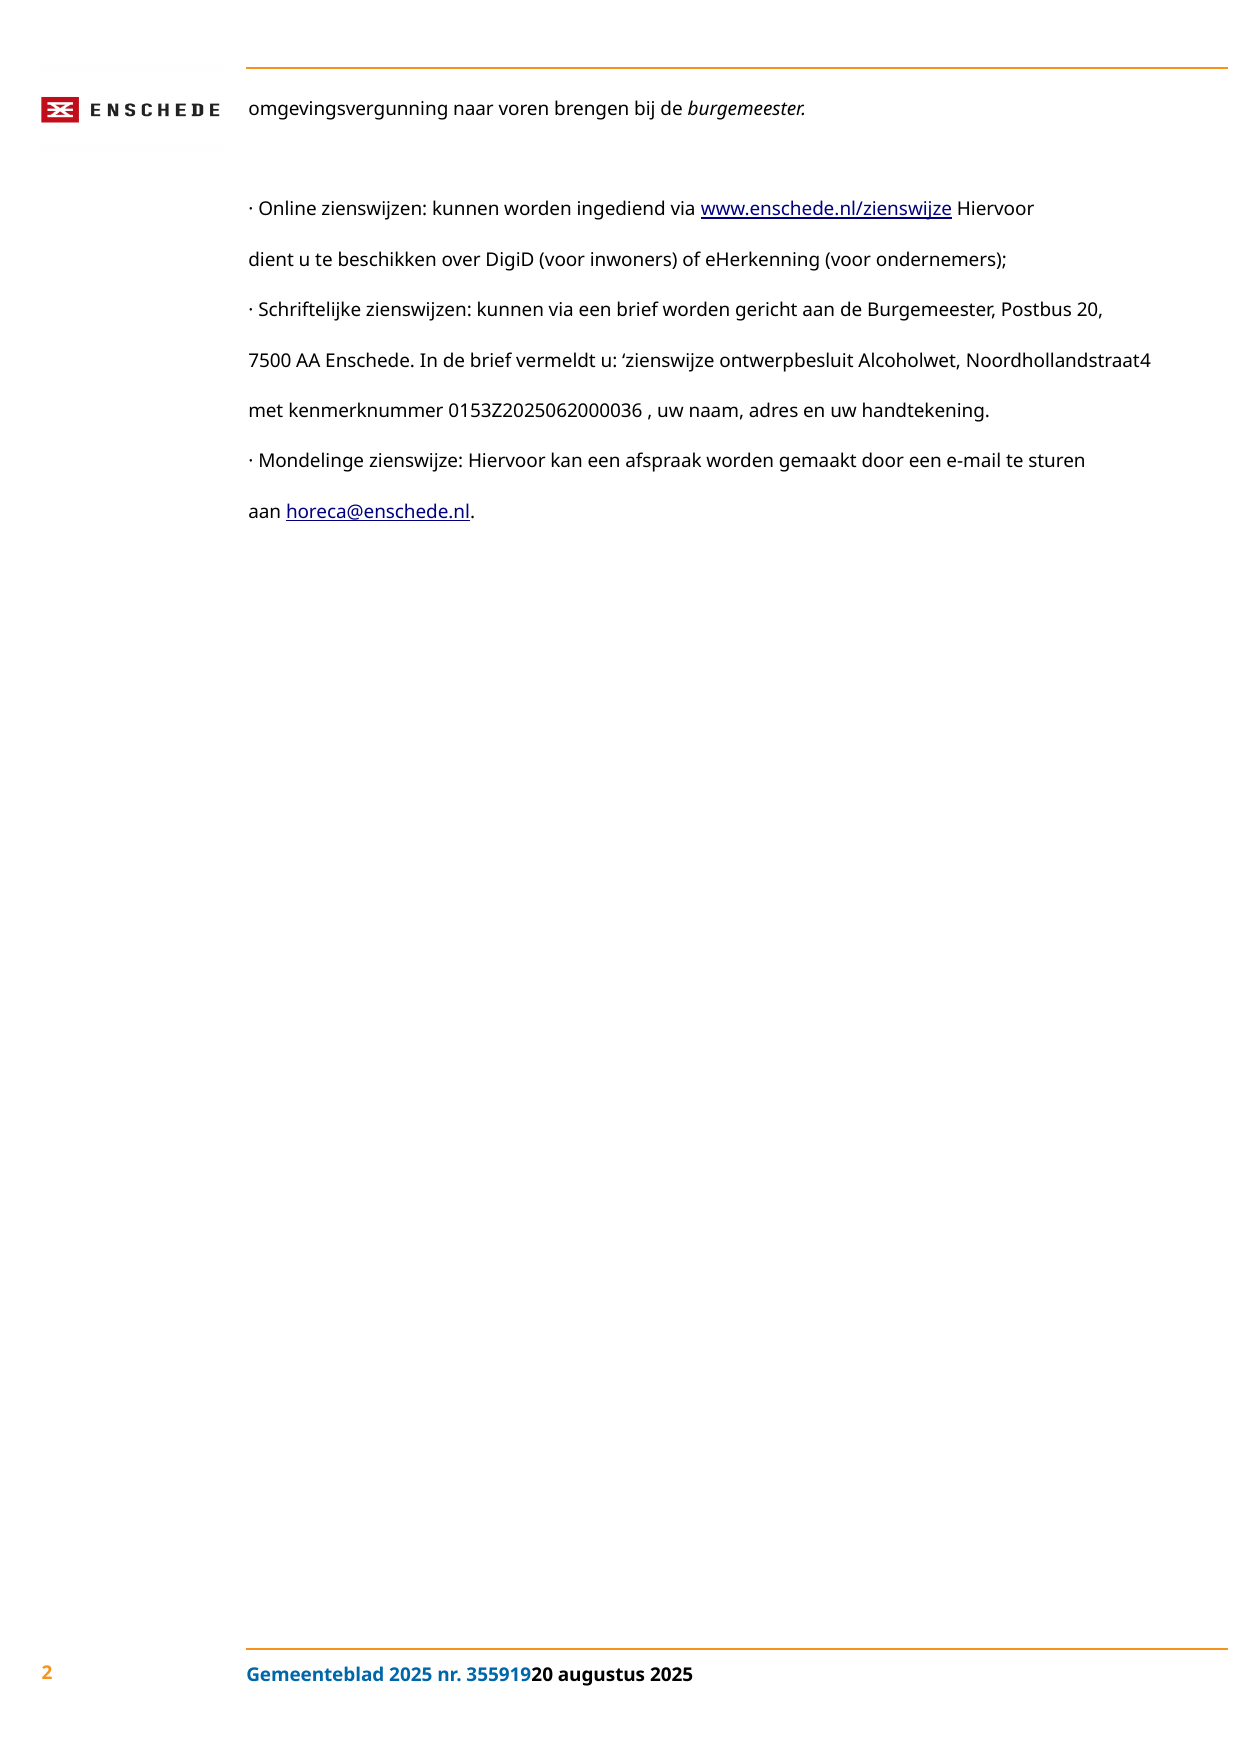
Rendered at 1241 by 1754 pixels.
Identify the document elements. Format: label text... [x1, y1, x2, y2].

text · Online zienswijzen: kunnen worden ingediend via www.enschede.nl/zienswijze Hiervoor [248, 196, 1152, 221]
picture [41, 47, 231, 172]
text · Schriftelijke zienswijzen: kunnen via een brief worden gericht aan de Burgemeester, Postbus 20, [248, 296, 1152, 322]
text 7500 AA Enschede. In de brief vermeldt u: ‘zienswijze ontwerpbesluit Alcoholwet, Noordhollandstraat4 [248, 347, 1152, 373]
text dient u te beschikken over DigiD (voor inwoners) of eHerkenning (voor ondernemers); [248, 246, 1152, 272]
text aan horeca@enschede.nl. [248, 498, 1152, 524]
text · Mondelinge zienswijze: Hiervoor kan een afspraak worden gemaakt door een e-mail te sturen [248, 448, 1152, 473]
text met kenmerknummer 0153Z2025062000036 , uw naam, adres en uw handtekening. [248, 397, 1152, 423]
text omgevingsvergunning naar voren brengen bij de burgemeester. [248, 95, 1152, 121]
